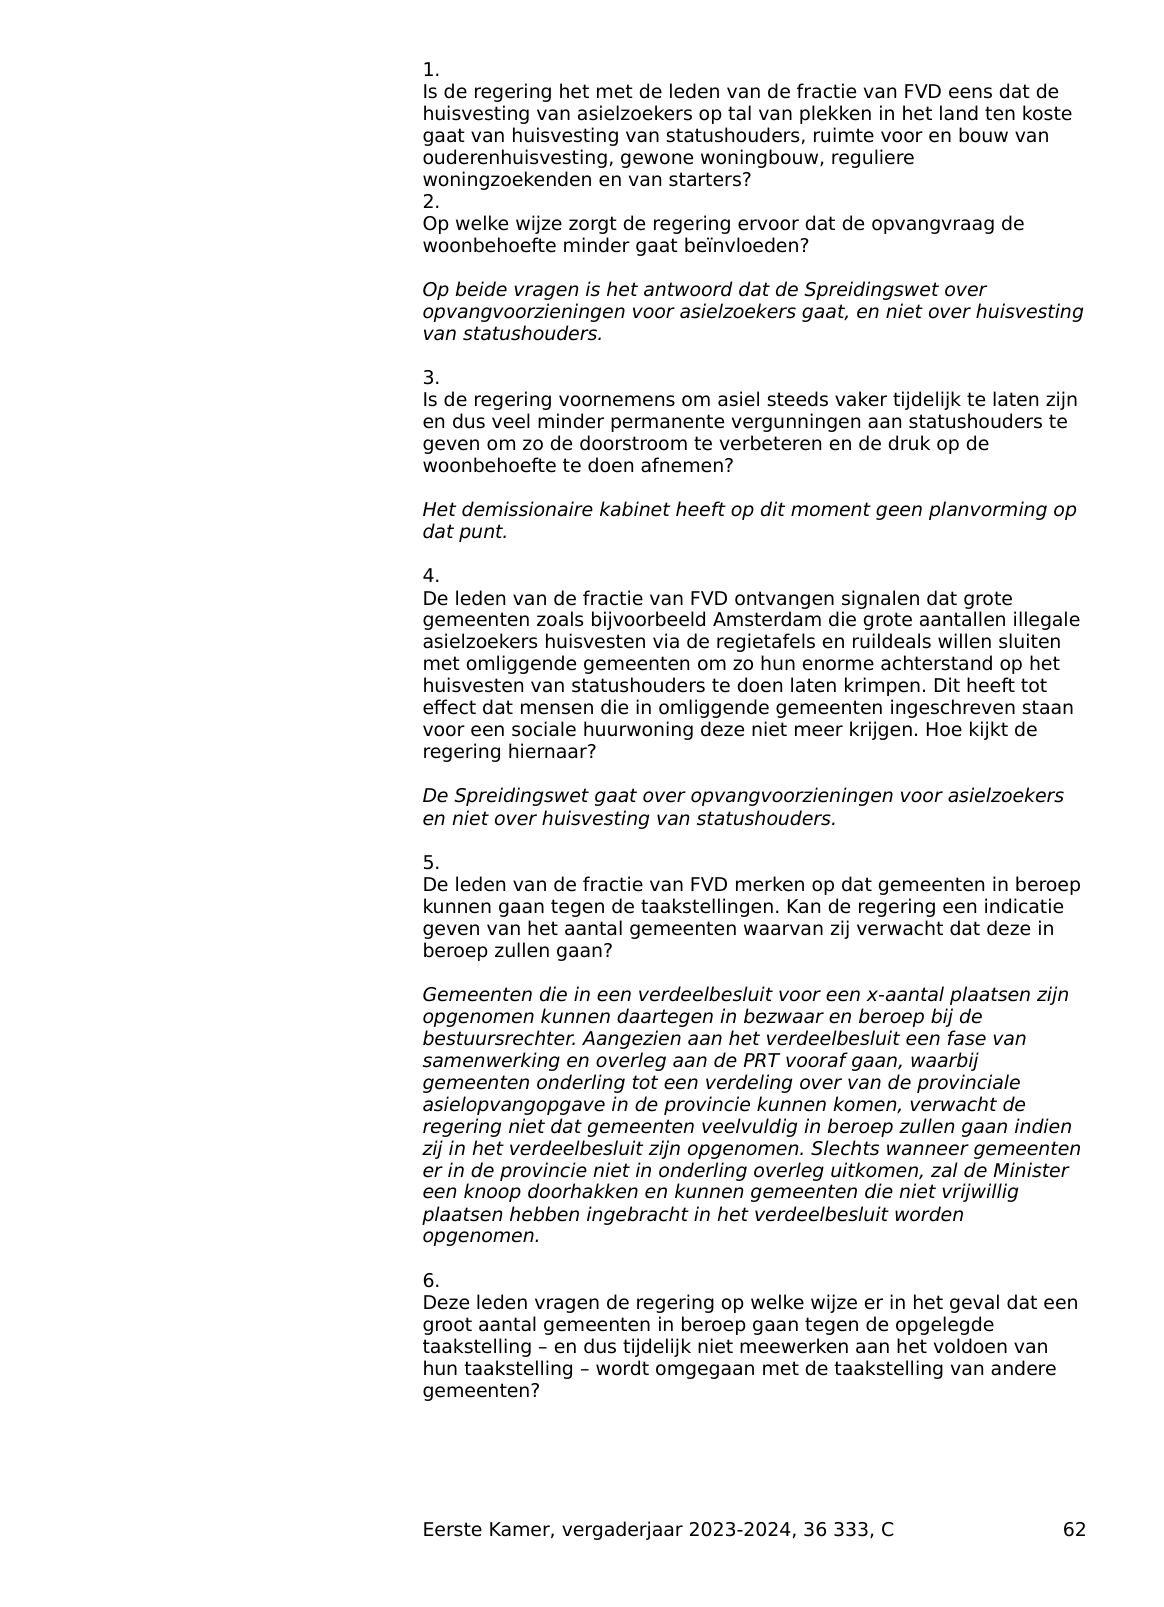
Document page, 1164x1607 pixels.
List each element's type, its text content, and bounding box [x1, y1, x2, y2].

text De leden van de fractie van FVD ontvangen signalen dat grote gemeenten zoals bijvoorbeeld Amsterdam die grote aantallen illegale asielzoekers huisvesten via de regietafels en ruildeals willen sluiten met omliggende gemeenten om zo hun enorme achterstand op het huisvesten van statushouders te doen laten krimpen. Dit heeft tot effect dat mensen die in omliggende gemeenten ingeschreven staan voor een sociale huurwoning deze niet meer krijgen. Hoe kijkt de regering hiernaar? [422, 587, 1087, 763]
text Is de regering het met de leden van de fractie van FVD eens dat de huisvesting van asielzoekers op tal van plekken in het land ten koste gaat van huisvesting van statushouders, ruimte voor en bouw van ouderenhuisvesting, gewone woningbouw, reguliere woningzoekenden en van starters? [422, 81, 1087, 191]
text 1. [422, 59, 1087, 81]
text 2. [422, 191, 1087, 213]
text Op welke wijze zorgt de regering ervoor dat de opvangvraag de woonbehoefte minder gaat beïnvloeden? [422, 213, 1087, 257]
text 4. [422, 565, 1087, 587]
text 5. [422, 852, 1087, 873]
text De leden van de fractie van FVD merken op dat gemeenten in beroep kunnen gaan tegen de taakstellingen. Kan de regering een indicatie geven van het aantal gemeenten waarvan zij verwacht dat deze in beroep zullen gaan? [422, 873, 1087, 961]
text 6. [422, 1269, 1087, 1292]
text Gemeenten die in een verdeelbesluit voor een x-aantal plaatsen zijn opgenomen kunnen daartegen in bezwaar en beroep bij de bestuursrechter. Aangezien aan het verdeelbesluit een fase van samenwerking en overleg aan de PRT vooraf gaan, waarbij gemeenten onderling tot een verdeling over van de provinciale asielopvangopgave in de provincie kunnen komen, verwacht de regering niet dat gemeenten veelvuldig in beroep zullen gaan indien zij in het verdeelbesluit zijn opgenomen. Slechts wanneer gemeenten er in de provincie niet in onderling overleg uitkomen, zal de Minister een knoop doorhakken en kunnen gemeenten die niet vrijwillig plaatsen hebben ingebracht in het verdeelbesluit worden opgenomen. [422, 984, 1087, 1247]
text 3. [422, 367, 1087, 389]
text Is de regering voornemens om asiel steeds vaker tijdelijk te laten zijn en dus veel minder permanente vergunningen aan statushouders te geven om zo de doorstroom te verbeteren en de druk op de woonbehoefte te doen afnemen? [422, 389, 1087, 477]
text Het demissionaire kabinet heeft op dit moment geen planvorming op dat punt. [422, 499, 1087, 543]
text Deze leden vragen de regering op welke wijze er in het geval dat een groot aantal gemeenten in beroep gaan tegen de opgelegde taakstelling – en dus tijdelijk niet meewerken aan het voldoen van hun taakstelling – wordt omgegaan met de taakstelling van andere gemeenten? [422, 1292, 1087, 1401]
text Op beide vragen is het antwoord dat de Spreidingswet over opvangvoorzieningen voor asielzoekers gaat, en niet over huisvesting van statushouders. [422, 279, 1087, 345]
text De Spreidingswet gaat over opvangvoorzieningen voor asielzoekers en niet over huisvesting van statushouders. [422, 785, 1087, 829]
